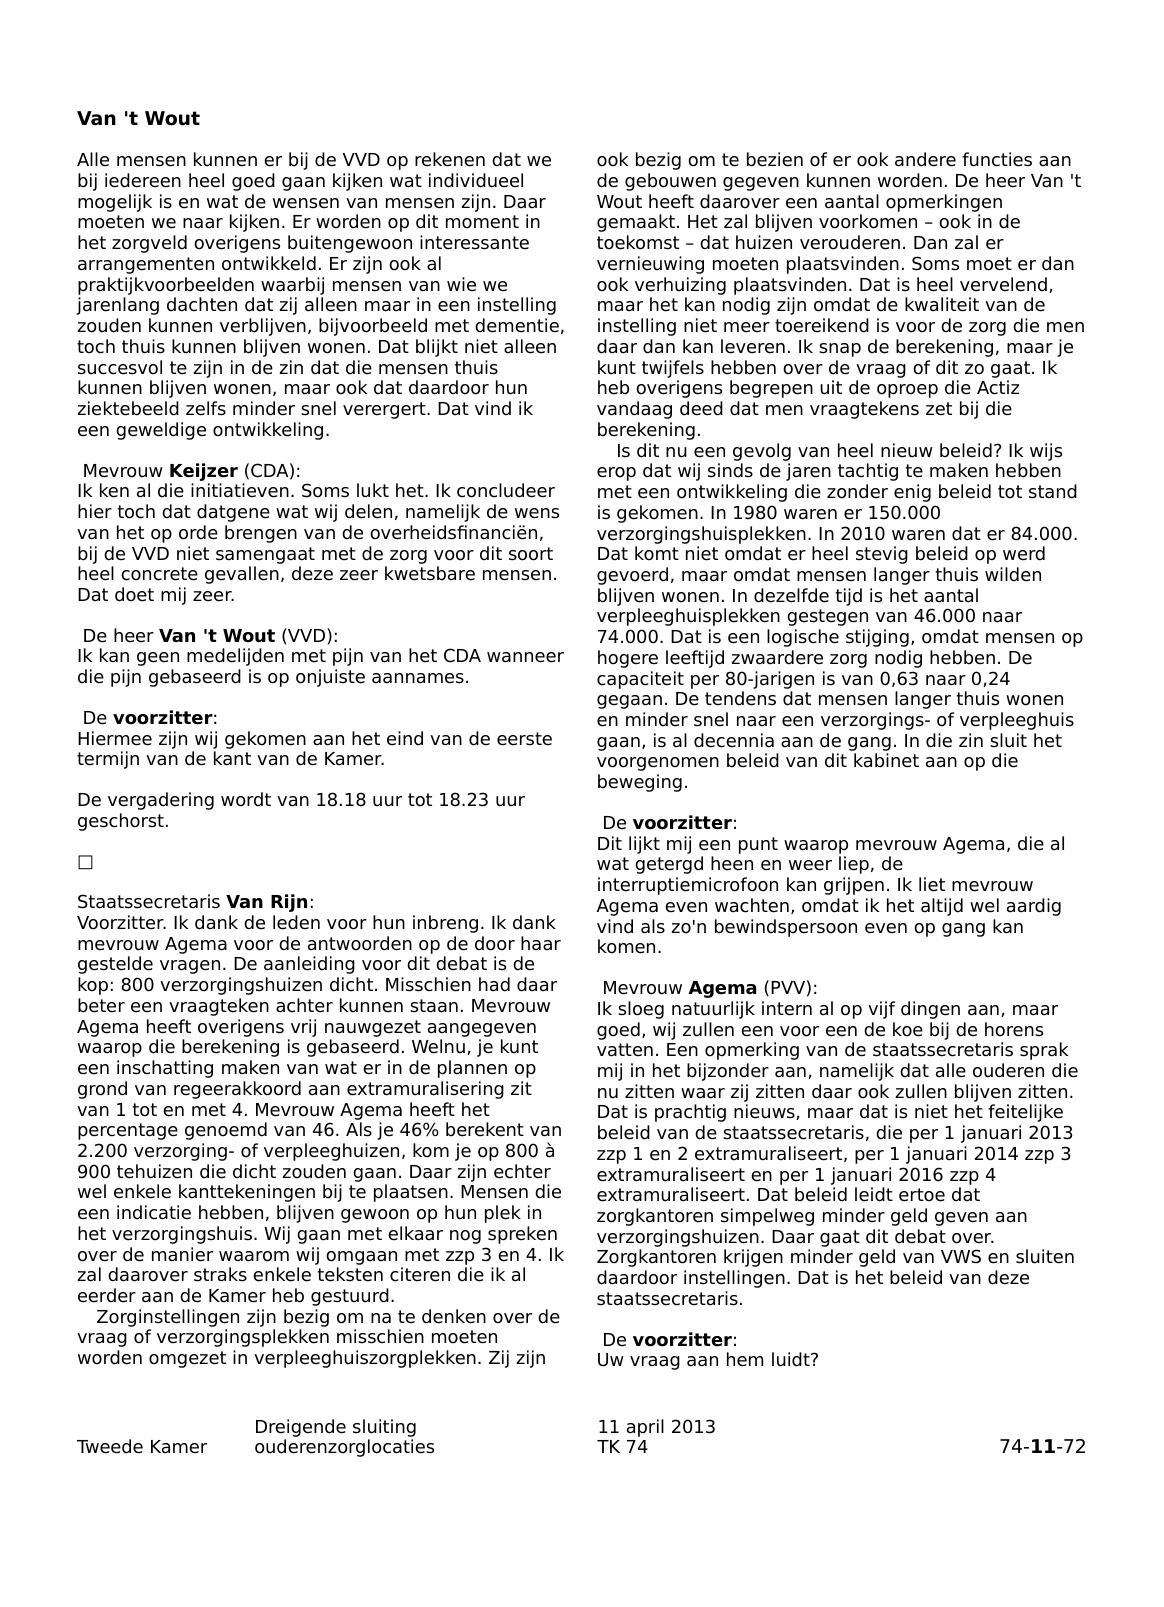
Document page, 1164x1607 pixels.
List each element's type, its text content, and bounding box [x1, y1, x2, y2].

text De vergadering wordt van 18.18 uur tot 18.23 uur geschorst. [77, 790, 567, 831]
text □ [77, 851, 567, 872]
text De voorzitter: [596, 813, 1087, 833]
text De voorzitter: [596, 1329, 1087, 1350]
text Mevrouw Keijzer (CDA): [77, 460, 567, 481]
text Hiermee zijn wij gekomen aan het eind van de eerste termijn van de kant van de Kamer. [77, 728, 567, 770]
text Voorzitter. Ik dank de leden voor hun inbreng. Ik dank mevrouw Agema voor de antwoorden op de door haar gestelde vragen. De aanleiding voor dit debat is de kop: 800 verzorgingshuizen dicht. Misschien had daar beter een vraagteken achter kunnen staan. Mevrouw Agema heeft overigens vrij nauwgezet aangegeven waarop die berekening is gebaseerd. Welnu, je kunt een inschatting maken van wat er in de plannen op grond van regeerakkoord aan extramuralisering zit van 1 tot en met 4. Mevrouw Agema heeft het percentage genoemd van 46. Als je 46% berekent van 2.200 verzorging- of verpleeghuizen, kom je op 800 à 900 tehuizen die dicht zouden gaan. Daar zijn echter wel enkele kanttekeningen bij te plaatsen. Mensen die een indicatie hebben, blijven gewoon op hun plek in het verzorgingshuis. Wij gaan met elkaar nog spreken over de manier waarom wij omgaan met zzp 3 en 4. Ik zal daarover straks enkele teksten citeren die ik al eerder aan de Kamer heb gestuurd. [77, 913, 567, 1307]
text Alle mensen kunnen er bij de VVD op rekenen dat we bij iedereen heel goed gaan kijken wat individueel mogelijk is en wat de wensen van mensen zijn. Daar moeten we naar kijken. Er worden op dit moment in het zorgveld overigens buitengewoon interessante arrangementen ontwikkeld. Er zijn ook al praktijkvoorbeelden waarbij mensen van wie we jarenlang dachten dat zij alleen maar in een instelling zouden kunnen verblijven, bijvoorbeeld met dementie, toch thuis kunnen blijven wonen. Dat blijkt niet alleen succesvol te zijn in de zin dat die mensen thuis kunnen blijven wonen, maar ook dat daardoor hun ziektebeeld zelfs minder snel verergert. Dat vind ik een geweldige ontwikkeling. [77, 150, 567, 440]
text Mevrouw Agema (PVV): [596, 978, 1087, 999]
text Ik sloeg natuurlijk intern al op vijf dingen aan, maar goed, wij zullen een voor een de koe bij de horens vatten. Een opmerking van de staatssecretaris sprak mij in het bijzonder aan, namelijk dat alle ouderen die nu zitten waar zij zitten daar ook zullen blijven zitten. Dat is prachtig nieuws, maar dat is niet het feitelijke beleid van de staatssecretaris, die per 1 januari 2013 zzp 1 en 2 extramuraliseert, per 1 januari 2014 zzp 3 extramuraliseert en per 1 januari 2016 zzp 4 extramuraliseert. Dat beleid leidt ertoe dat zorgkantoren simpelweg minder geld geven aan verzorgingshuizen. Daar gaat dit debat over. Zorgkantoren krijgen minder geld van VWS en sluiten daardoor instellingen. Dat is het beleid van deze staatssecretaris. [596, 999, 1087, 1309]
text Is dit nu een gevolg van heel nieuw beleid? Ik wijs erop dat wij sinds de jaren tachtig te maken hebben met een ontwikkeling die zonder enig beleid tot stand is gekomen. In 1980 waren er 150.000 verzorgingshuisplekken. In 2010 waren dat er 84.000. Dat komt niet omdat er heel stevig beleid op werd gevoerd, maar omdat mensen langer thuis wilden blijven wonen. In dezelfde tijd is het aantal verpleeghuisplekken gestegen van 46.000 naar 74.000. Dat is een logische stijging, omdat mensen op hogere leeftijd zwaardere zorg nodig hebben. De capaciteit per 80-jarigen is van 0,63 naar 0,24 gegaan. De tendens dat mensen langer thuis wonen en minder snel naar een verzorgings- of verpleeghuis gaan, is al decennia aan de gang. In die zin sluit het voorgenomen beleid van dit kabinet aan op die beweging. [596, 440, 1087, 793]
text Zorginstellingen zijn bezig om na te denken over de vraag of verzorgingsplekken misschien moeten worden omgezet in verpleeghuiszorgplekken. Zij zijn [77, 1307, 567, 1369]
text Uw vraag aan hem luidt? [596, 1350, 1087, 1371]
text Ik kan geen medelijden met pijn van het CDA wanneer die pijn gebaseerd is op onjuiste aannames. [77, 646, 567, 688]
text Ik ken al die initiatieven. Soms lukt het. Ik concludeer hier toch dat datgene wat wij delen, namelijk de wens van het op orde brengen van de overheidsfinanciën, bij de VVD niet samengaat met de zorg voor dit soort heel concrete gevallen, deze zeer kwetsbare mensen. Dat doet mij zeer. [77, 481, 567, 606]
text Staatssecretaris Van Rijn: [77, 892, 567, 913]
text ook bezig om te bezien of er ook andere functies aan de gebouwen gegeven kunnen worden. De heer Van 't Wout heeft daarover een aantal opmerkingen gemaakt. Het zal blijven voorkomen – ook in de toekomst – dat huizen verouderen. Dan zal er vernieuwing moeten plaatsvinden. Soms moet er dan ook verhuizing plaatsvinden. Dat is heel vervelend, maar het kan nodig zijn omdat de kwaliteit van de instelling niet meer toereikend is voor de zorg die men daar dan kan leveren. Ik snap de berekening, maar je kunt twijfels hebben over de vraag of dit zo gaat. Ik heb overigens begrepen uit de oproep die Actiz vandaag deed dat men vraagtekens zet bij die berekening. [596, 150, 1087, 440]
text De voorzitter: [77, 708, 567, 728]
text Dit lijkt mij een punt waarop mevrouw Agema, die al wat getergd heen en weer liep, de interruptiemicrofoon kan grijpen. Ik liet mevrouw Agema even wachten, omdat ik het altijd wel aardig vind als zo'n bewindspersoon even op gang kan komen. [596, 833, 1087, 958]
text De heer Van 't Wout (VVD): [77, 626, 567, 646]
